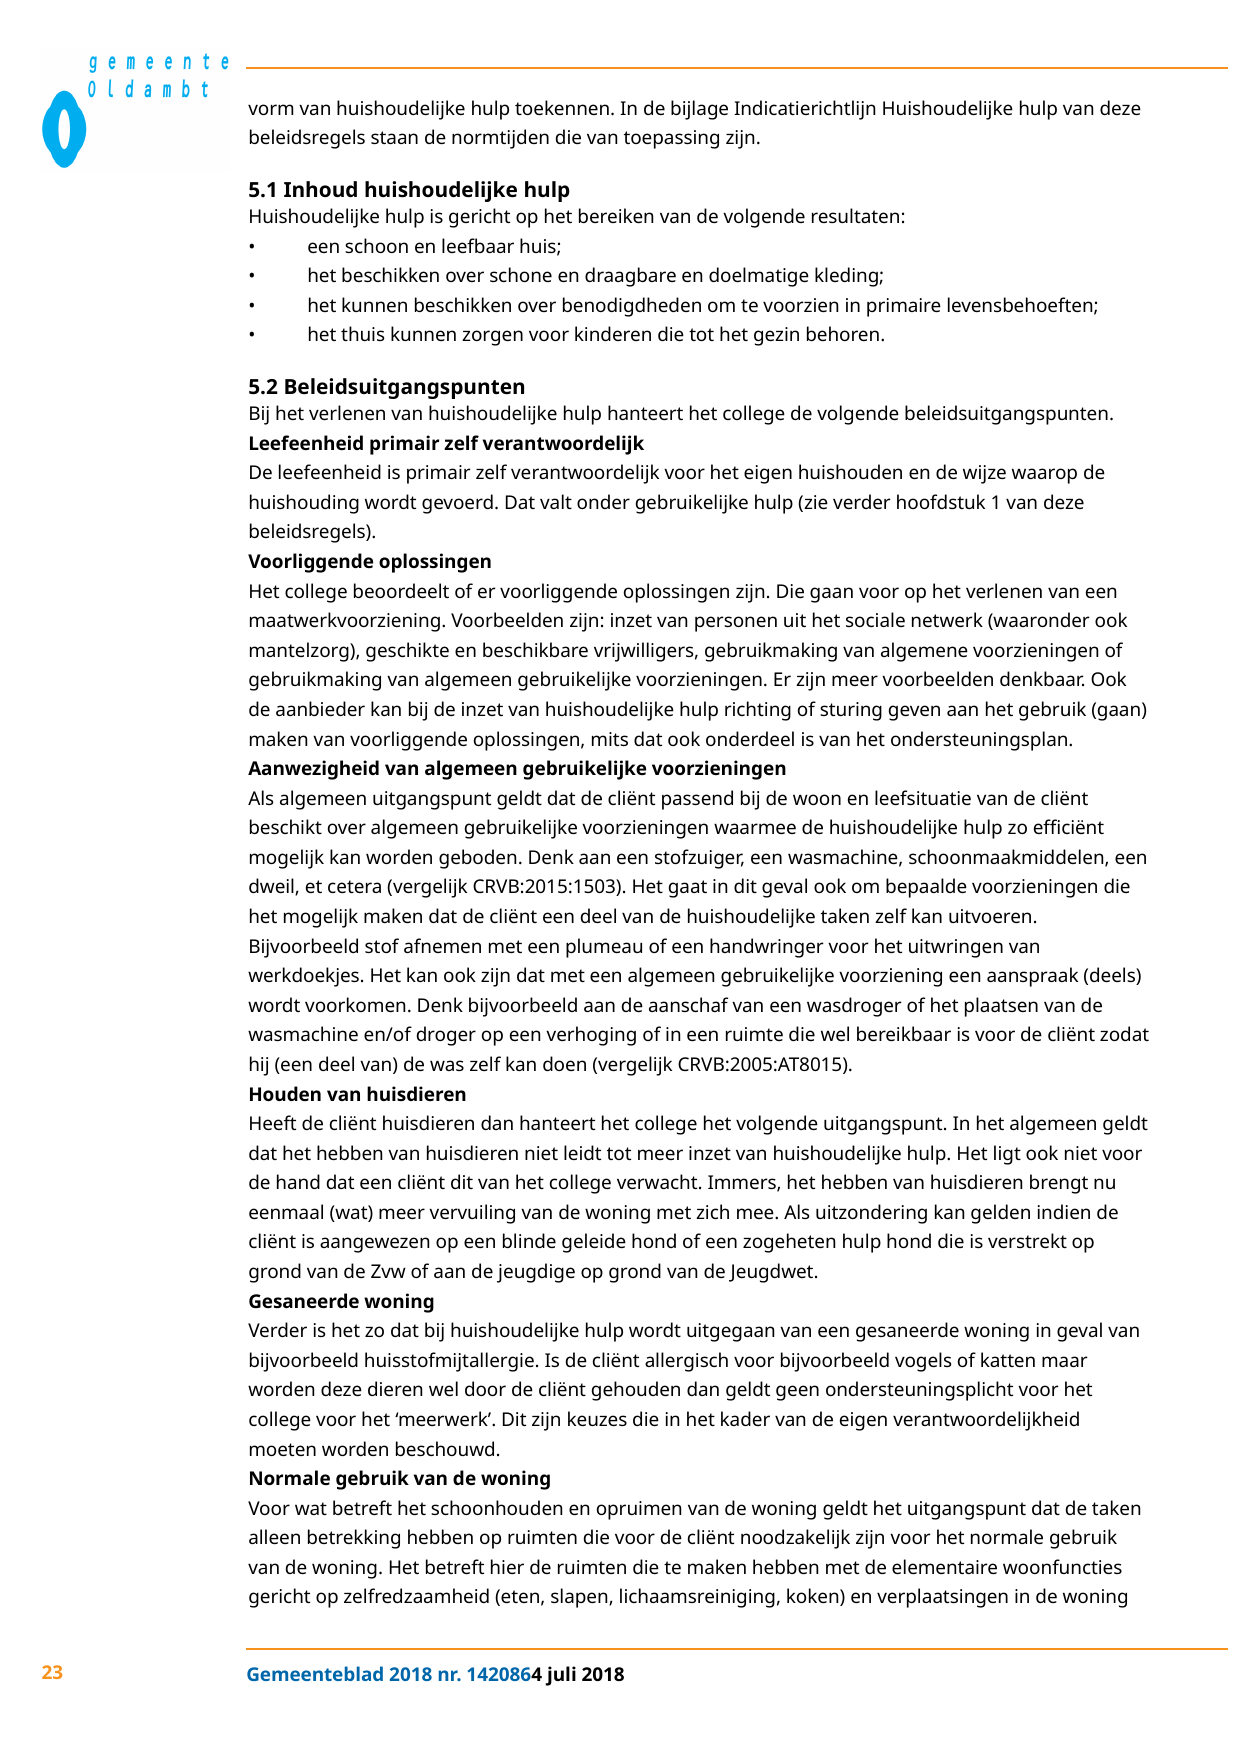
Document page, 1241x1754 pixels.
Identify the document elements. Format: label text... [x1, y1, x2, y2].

list het thuis kunnen zorgen voor kinderen die tot het gezin behoren. [248, 322, 1152, 347]
text De leefeenheid is primair zelf verantwoordelijk voor het eigen huishouden en de wijze waarop de huishouding wordt gevoerd. Dat valt onder gebruikelijke hulp (zie verder hoofdstuk 1 van deze beleidsregels). [248, 459, 1152, 544]
text Houden van huisdieren [248, 1081, 1152, 1107]
text Het college beoordeelt of er voorliggende oplossingen zijn. Die gaan voor op het verlenen van een maatwerkvoorziening. Voorbeelden zijn: inzet van personen uit het sociale netwerk (waaronder ook mantelzorg), geschikte en beschikbare vrijwilligers, gebruikmaking van algemene voorzieningen of gebruikmaking van algemeen gebruikelijke voorzieningen. Er zijn meer voorbeelden denkbaar. Ook de aanbieder kan bij de inzet van huishoudelijke hulp richting of sturing geven aan het gebruik (gaan) maken van voorliggende oplossingen, mits dat ook onderdeel is van het ondersteuningsplan. [248, 578, 1152, 752]
text Aanwezigheid van algemeen gebruikelijke voorzieningen [248, 755, 1152, 781]
text Heeft de cliënt huisdieren dan hanteert het college het volgende uitgangspunt. In het algemeen geldt dat het hebben van huisdieren niet leidt tot meer inzet van huishoudelijke hulp. Het ligt ook niet voor de hand dat een cliënt dit van het college verwacht. Immers, het hebben van huisdieren brengt nu eenmaal (wat) meer vervuiling van de woning met zich mee. Als uitzondering kan gelden indien de cliënt is aangewezen op een blinde geleide hond of een zogeheten hulp hond die is verstrekt op grond van de Zvw of aan de jeugdige op grond van de Jeugdwet. [248, 1110, 1152, 1284]
list het beschikken over schone en draagbare en doelmatige kleding; [248, 262, 1152, 288]
text Als algemeen uitgangspunt geldt dat de cliënt passend bij de woon en leefsituatie van de cliënt beschikt over algemeen gebruikelijke voorzieningen waarmee de huishoudelijke hulp zo efficiënt mogelijk kan worden geboden. Denk aan een stofzuiger, een wasmachine, schoonmaakmiddelen, een dweil, et cetera (vergelijk CRVB:2015:1503). Het gaat in dit geval ook om bepaalde voorzieningen die het mogelijk maken dat de cliënt een deel van de huishoudelijke taken zelf kan uitvoeren. Bijvoorbeeld stof afnemen met een plumeau of een handwringer voor het uitwringen van werkdoekjes. Het kan ook zijn dat met een algemeen gebruikelijke voorziening een aanspraak (deels) wordt voorkomen. Denk bijvoorbeeld aan de aanschaf van een wasdroger of het plaatsen van de wasmachine en/of droger op een verhoging of in een ruimte die wel bereikbaar is voor de cliënt zodat hij (een deel van) de was zelf kan doen (vergelijk CRVB:2005:AT8015). [248, 785, 1152, 1077]
text 5.2 Beleidsuitgangspunten [248, 372, 1152, 400]
text Bij het verlenen van huishoudelijke hulp hanteert het college de volgende beleidsuitgangspunten. [248, 400, 1152, 426]
text Gesaneerde woning [248, 1288, 1152, 1314]
text Voorliggende oplossingen [248, 548, 1152, 574]
text Voor wat betreft het schoonhouden en opruimen van de woning geldt het uitgangspunt dat de taken alleen betrekking hebben op ruimten die voor de cliënt noodzakelijk zijn voor het normale gebruik van de woning. Het betreft hier de ruimten die te maken hebben met de elementaire woonfuncties gericht op zelfredzaamheid (eten, slapen, lichaamsreiniging, koken) en verplaatsingen in de woning [248, 1495, 1152, 1609]
text Huishoudelijke hulp is gericht op het bereiken van de volgende resultaten: [248, 203, 1152, 229]
text vorm van huishoudelijke hulp toekennen. In de bijlage Indicatierichtlijn Huishoudelijke hulp van deze beleidsregels staan de normtijden die van toepassing zijn. [248, 95, 1152, 150]
text Leefeenheid primair zelf verantwoordelijk [248, 430, 1152, 456]
picture [41, 47, 231, 172]
text Normale gebruik van de woning [248, 1465, 1152, 1491]
list een schoon en leefbaar huis; [248, 233, 1152, 258]
text Verder is het zo dat bij huishoudelijke hulp wordt uitgegaan van een gesaneerde woning in geval van bijvoorbeeld huisstofmijtallergie. Is de cliënt allergisch voor bijvoorbeeld vogels of katten maar worden deze dieren wel door de cliënt gehouden dan geldt geen ondersteuningsplicht voor het college voor het ‘meerwerk’. Dit zijn keuzes die in het kader van de eigen verantwoordelijkheid moeten worden beschouwd. [248, 1317, 1152, 1462]
text 5.1 Inhoud huishoudelijke hulp [248, 175, 1152, 203]
list het kunnen beschikken over benodigdheden om te voorzien in primaire levensbehoeften; [248, 292, 1152, 318]
